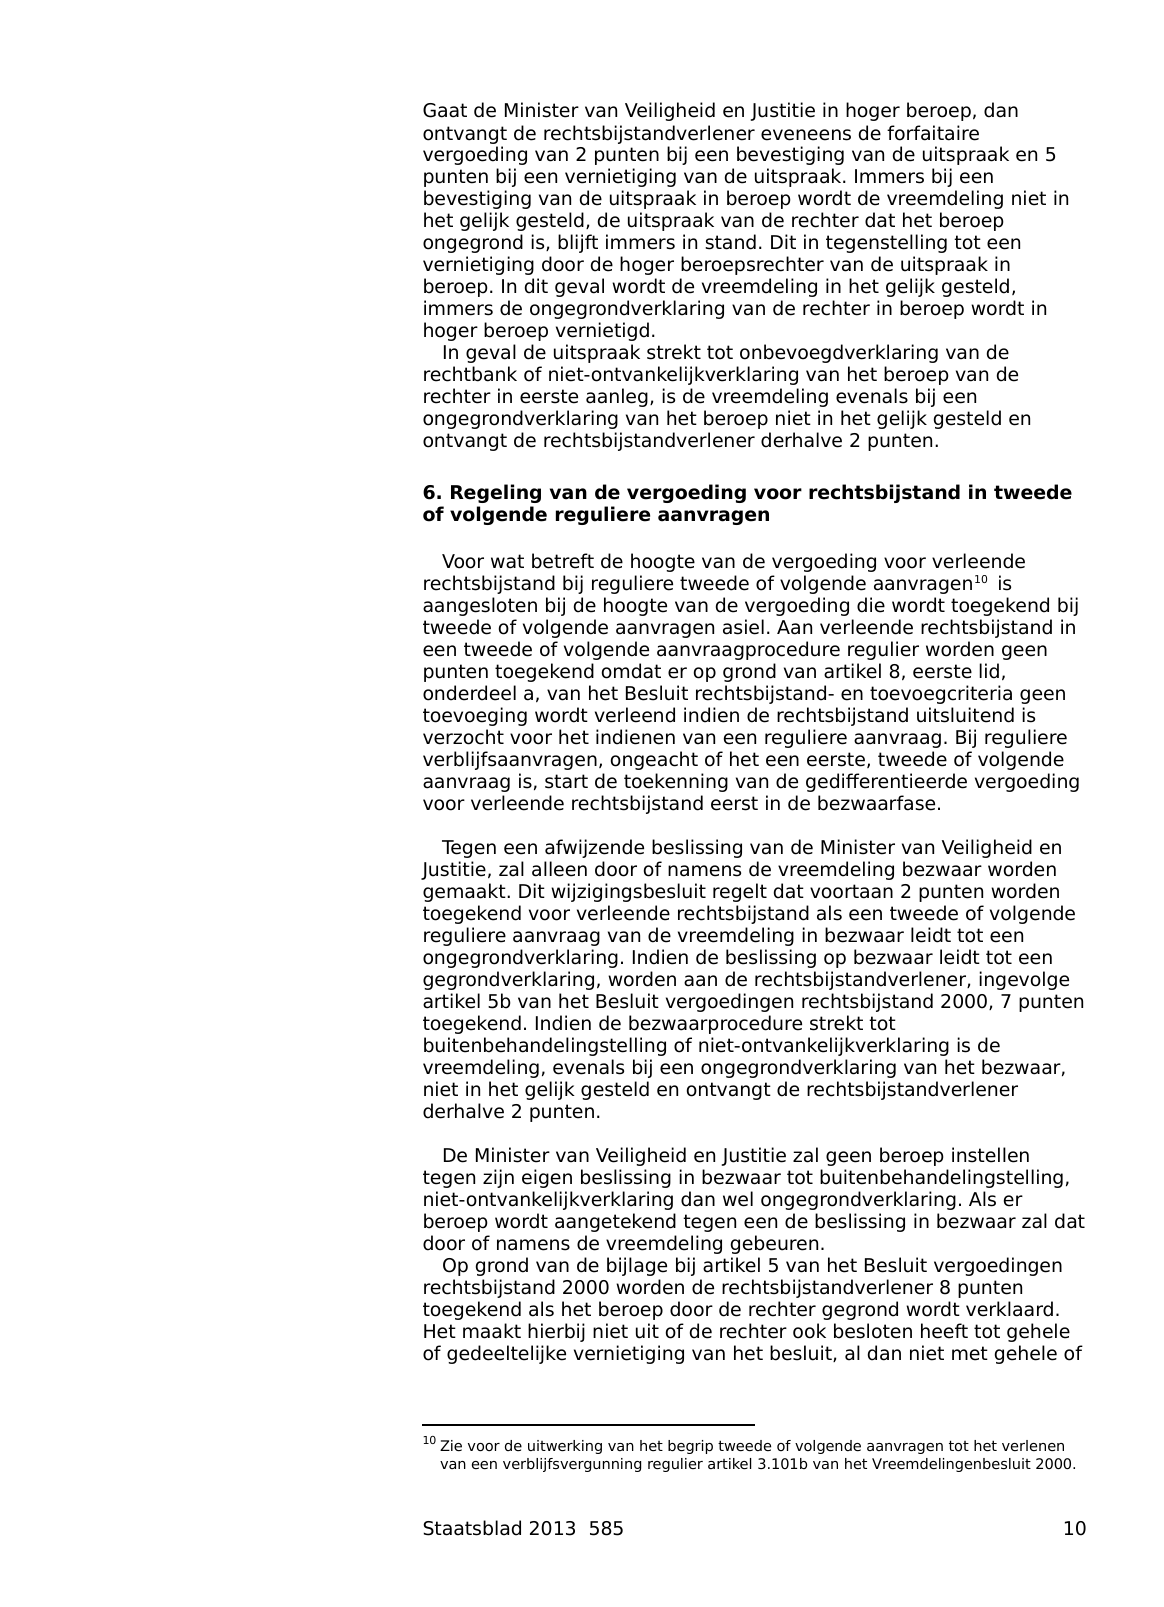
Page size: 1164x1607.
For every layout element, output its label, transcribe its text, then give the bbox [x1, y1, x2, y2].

text Op grond van de bijlage bij artikel 5 van het Besluit vergoedingen rechtsbijstand 2000 worden de rechtsbijstandverlener 8 punten toegekend als het beroep door de rechter gegrond wordt verklaard. Het maakt hierbij niet uit of de rechter ook besloten heeft tot gehele of gedeeltelijke vernietiging van het besluit, al dan niet met gehele of [422, 1255, 1087, 1365]
text Voor wat betreft de hoogte van de vergoeding voor verleende rechtsbijstand bij reguliere tweede of volgende aanvragen is aangesloten bij de hoogte van de vergoeding die wordt toegekend bij tweede of volgende aanvragen asiel. Aan verleende rechtsbijstand in een tweede of volgende aanvraagprocedure regulier worden geen punten toegekend omdat er op grond van artikel 8, eerste lid, onderdeel a, van het Besluit rechtsbijstand- en toevoegcriteria geen toevoeging wordt verleend indien de rechtsbijstand uitsluitend is verzocht voor het indienen van een reguliere aanvraag. Bij reguliere verblijfsaanvragen, ongeacht of het een eerste, tweede of volgende aanvraag is, start de toekenning van de gedifferentieerde vergoeding voor verleende rechtsbijstand eerst in de bezwaarfase. [422, 551, 1087, 815]
subtitle 6. Regeling van de vergoeding voor rechtsbijstand in tweede of volgende reguliere aanvragen [422, 482, 1087, 526]
text De Minister van Veiligheid en Justitie zal geen beroep instellen tegen zijn eigen beslissing in bezwaar tot buitenbehandelingstelling, niet-ontvankelijkverklaring dan wel ongegrondverklaring. Als er beroep wordt aangetekend tegen een de beslissing in bezwaar zal dat door of namens de vreemdeling gebeuren. [422, 1145, 1087, 1255]
text In geval de uitspraak strekt tot onbevoegdverklaring van de rechtbank of niet-ontvankelijkverklaring van het beroep van de rechter in eerste aanleg, is de vreemdeling evenals bij een ongegrondverklaring van het beroep niet in het gelijk gesteld en ontvangt de rechtsbijstandverlener derhalve 2 punten. [422, 342, 1087, 452]
text Tegen een afwijzende beslissing van de Minister van Veiligheid en Justitie, zal alleen door of namens de vreemdeling bezwaar worden gemaakt. Dit wijzigingsbesluit regelt dat voortaan 2 punten worden toegekend voor verleende rechtsbijstand als een tweede of volgende reguliere aanvraag van de vreemdeling in bezwaar leidt tot een ongegrondverklaring. Indien de beslissing op bezwaar leidt tot een gegrondverklaring, worden aan de rechtsbijstandverlener, ingevolge artikel 5b van het Besluit vergoedingen rechtsbijstand 2000, 7 punten toegekend. Indien de bezwaarprocedure strekt tot buitenbehandelingstelling of niet-ontvankelijkverklaring is de vreemdeling, evenals bij een ongegrondverklaring van het bezwaar, niet in het gelijk gesteld en ontvangt de rechtsbijstandverlener derhalve 2 punten. [422, 837, 1087, 1123]
text Zie voor de uitwerking van het begrip tweede of volgende aanvragen tot het verlenen van een verblijfsvergunning regulier artikel 3.101b van het Vreemdelingenbesluit 2000. [422, 1434, 1087, 1473]
text Gaat de Minister van Veiligheid en Justitie in hoger beroep, dan ontvangt de rechtsbijstandverlener eveneens de forfaitaire vergoeding van 2 punten bij een bevestiging van de uitspraak en 5 punten bij een vernietiging van de uitspraak. Immers bij een bevestiging van de uitspraak in beroep wordt de vreemdeling niet in het gelijk gesteld, de uitspraak van de rechter dat het beroep ongegrond is, blijft immers in stand. Dit in tegenstelling tot een vernietiging door de hoger beroepsrechter van de uitspraak in beroep. In dit geval wordt de vreemdeling in het gelijk gesteld, immers de ongegrondverklaring van de rechter in beroep wordt in hoger beroep vernietigd. [422, 100, 1087, 342]
